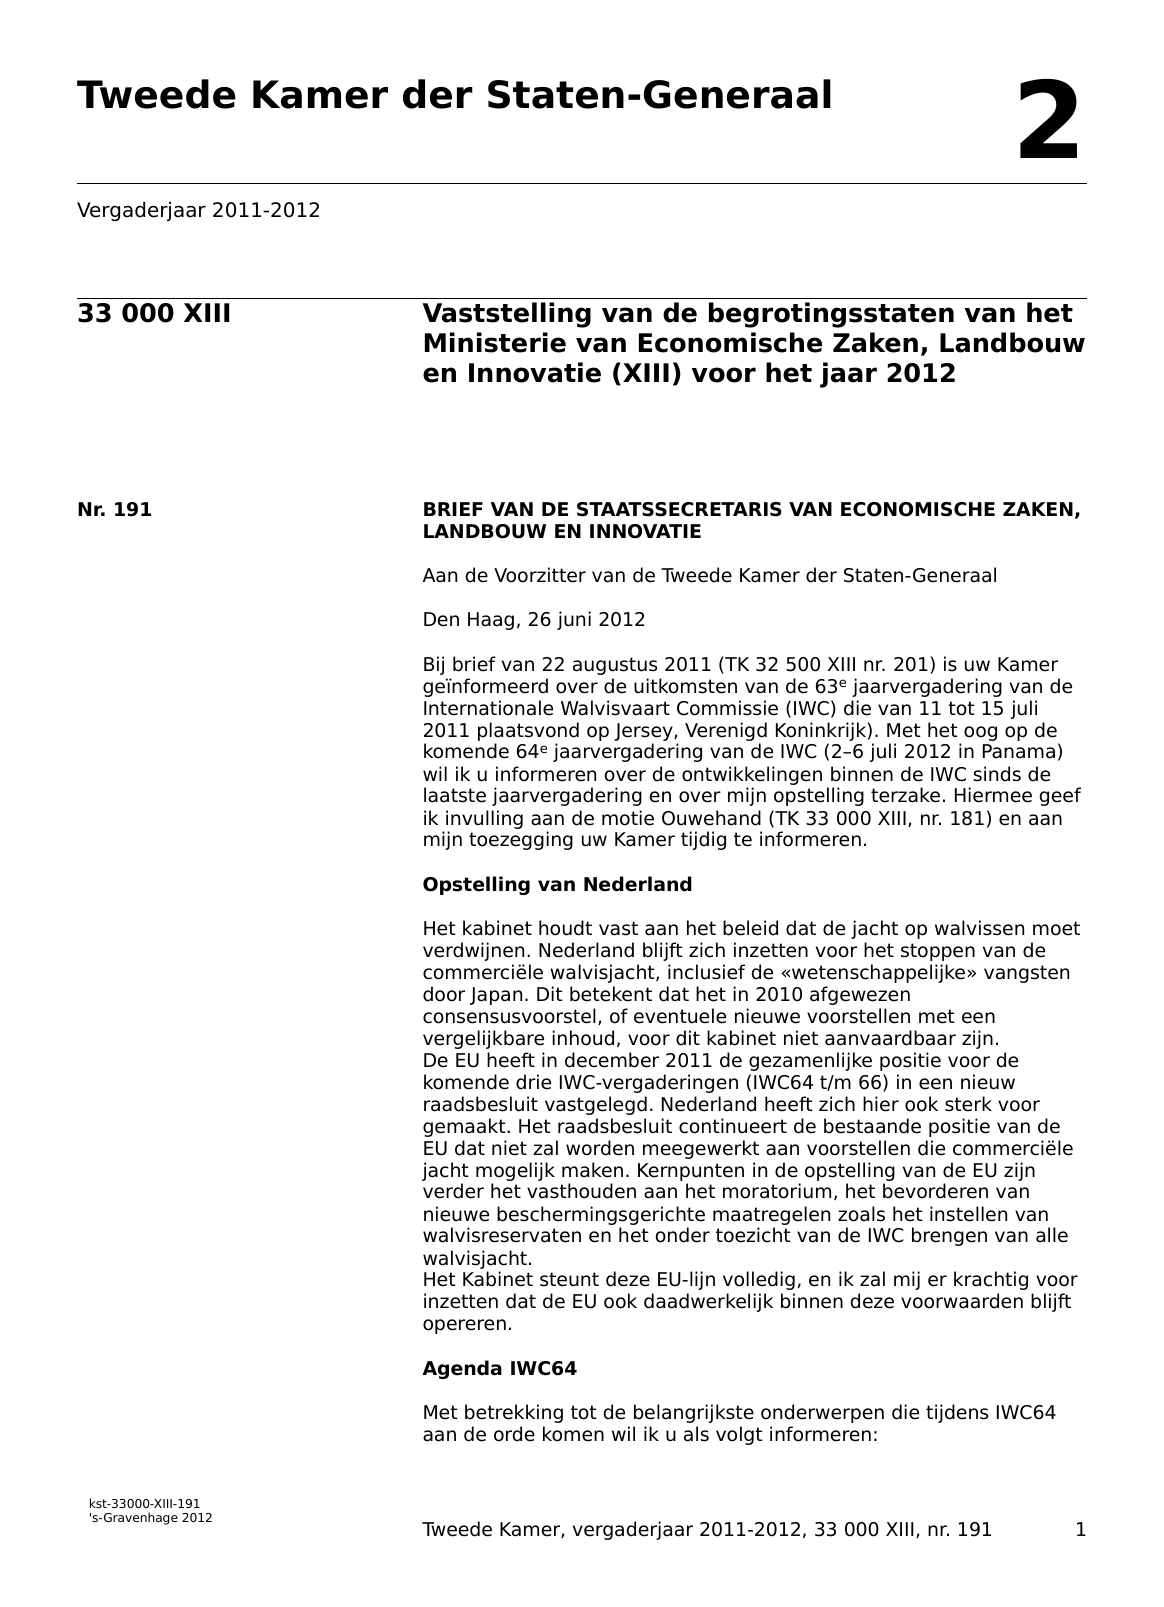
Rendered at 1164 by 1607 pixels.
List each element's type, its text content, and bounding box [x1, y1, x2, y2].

subtitle 33 000 XIII Vaststelling van de begrotingsstaten van het Ministerie van Economische Zaken, Landbouw en Innovatie (XIII) voor het jaar 2012 [77, 299, 1087, 388]
subtitle Agenda IWC64 [422, 1357, 1087, 1379]
subtitle Nr. 191 BRIEF VAN DE STAATSSECRETARIS VAN ECONOMISCHE ZAKEN, LANDBOUW EN INNOVATIE [77, 499, 1087, 543]
text De EU heeft in december 2011 de gezamenlijke positie voor de komende drie IWC-vergaderingen (IWC64 t/m 66) in een nieuw raadsbesluit vastgelegd. Nederland heeft zich hier ook sterk voor gemaakt. Het raadsbesluit continueert de bestaande positie van de EU dat niet zal worden meegewerkt aan voorstellen die commerciële jacht mogelijk maken. Kernpunten in de opstelling van de EU zijn verder het vasthouden aan het moratorium, het bevorderen van nieuwe beschermingsgerichte maatregelen zoals het instellen van walvisreservaten en het onder toezicht van de IWC brengen van alle walvisjacht. [422, 1049, 1087, 1269]
text 's-Gravenhage 2012 [88, 1511, 323, 1525]
table_header Tweede Kamer der Staten-Generaal [77, 59, 886, 183]
text Den Haag, 26 juni 2012 [422, 609, 1087, 631]
text Bij brief van 22 augustus 2011 (TK 32 500 XIII nr. 201) is uw Kamer geïnformeerd over de uitkomsten van de 63e jaarvergadering van de Internationale Walvisvaart Commissie (IWC) die van 11 tot 15 juli 2011 plaatsvond op Jersey, Verenigd Koninkrijk). Met het oog op de komende 64e jaarvergadering van de IWC (2–6 juli 2012 in Panama) wil ik u informeren over de ontwikkelingen binnen de IWC sinds de laatste jaarvergadering en over mijn opstelling terzake. Hiermee geef ik invulling aan de motie Ouwehand (TK 33 000 XIII, nr. 181) en aan mijn toezegging uw Kamer tijdig te informeren. [422, 653, 1087, 851]
text Met betrekking tot de belangrijkste onderwerpen die tijdens IWC64 aan de orde komen wil ik u als volgt informeren: [422, 1402, 1087, 1446]
text Het Kabinet steunt deze EU-lijn volledig, en ik zal mij er krachtig voor inzetten dat de EU ook daadwerkelijk binnen deze voorwaarden blijft opereren. [422, 1269, 1087, 1335]
table_header 2 [886, 59, 1087, 183]
table_cell Vergaderjaar 2011-2012 [77, 184, 1087, 298]
text Aan de Voorzitter van de Tweede Kamer der Staten-Generaal [422, 565, 1087, 587]
text Het kabinet houdt vast aan het beleid dat de jacht op walvissen moet verdwijnen. Nederland blijft zich inzetten voor het stoppen van de commerciële walvisjacht, inclusief de «wetenschappelijke» vangsten door Japan. Dit betekent dat het in 2010 afgewezen consensusvoorstel, of eventuele nieuwe voorstellen met een vergelijkbare inhoud, voor dit kabinet niet aanvaardbaar zijn. [422, 918, 1087, 1049]
text kst-33000-XIII-191 [88, 1497, 323, 1511]
subtitle Opstelling van Nederland [422, 873, 1087, 896]
